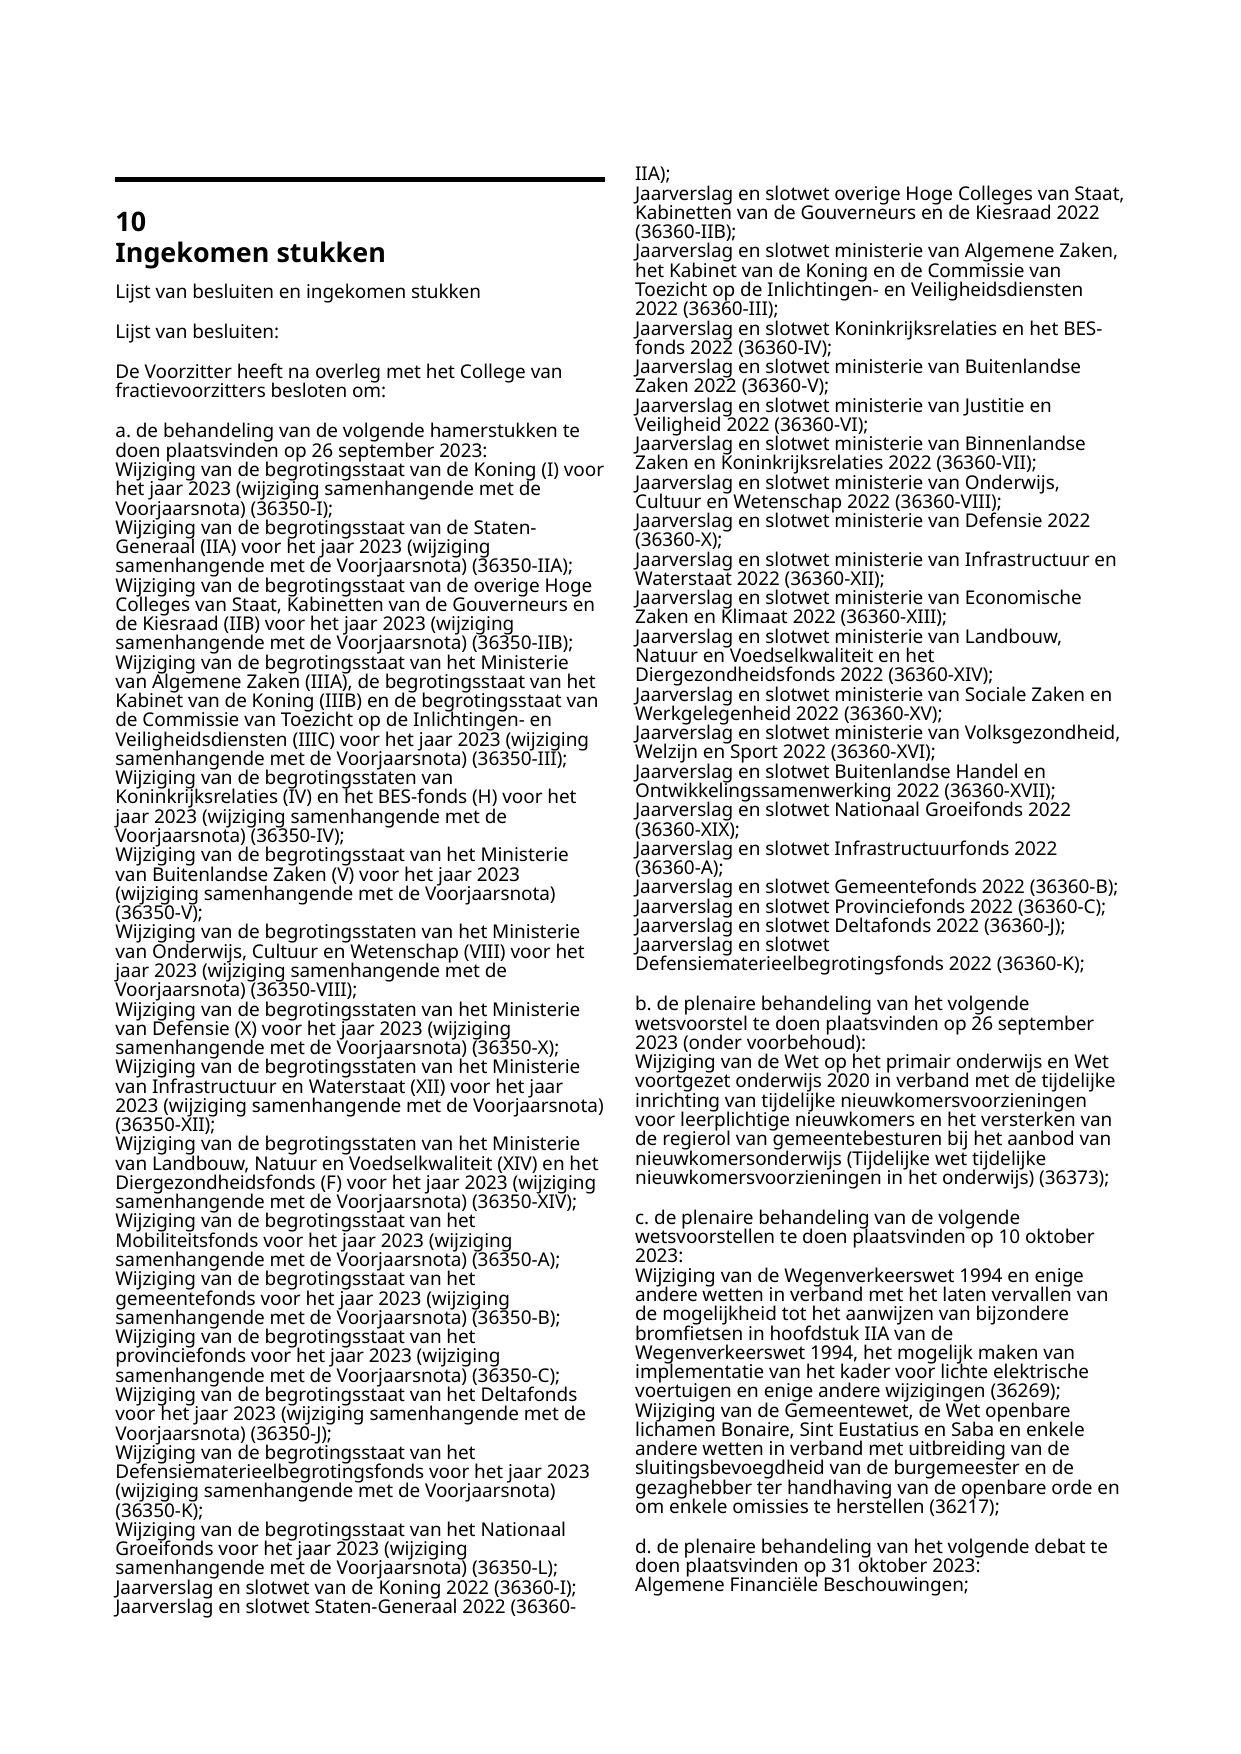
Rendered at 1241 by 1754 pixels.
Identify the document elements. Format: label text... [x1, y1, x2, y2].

text Jaarverslag en slotwet van de Koning 2022 (36360-I); [115, 1579, 605, 1598]
text b. de plenaire behandeling van het volgende wetsvoorstel te doen plaatsvinden op 26 september 2023 (onder voorbehoud): [635, 995, 1125, 1053]
text Lijst van besluiten en ingekomen stukken [115, 283, 605, 302]
text Wijziging van de begrotingsstaten van het Ministerie van Infrastructuur en Waterstaat (XII) voor het jaar 2023 (wijziging samenhangende met de Voorjaarsnota) (36350-XII); [115, 1058, 605, 1135]
text Jaarverslag en slotwet ministerie van Economische Zaken en Klimaat 2022 (36360-XIII); [635, 589, 1125, 628]
text c. de plenaire behandeling van de volgende wetsvoorstellen te doen plaatsvinden op 10 oktober 2023: [635, 1209, 1125, 1267]
text Jaarverslag en slotwet Infrastructuurfonds 2022 (36360-A); [635, 840, 1125, 878]
text Jaarverslag en slotwet ministerie van Volksgezondheid, Welzijn en Sport 2022 (36360-XVI); [635, 724, 1125, 763]
text Wijziging van de Wet op het primair onderwijs en Wet voortgezet onderwijs 2020 in verband met de tijdelijke inrichting van tijdelijke nieuwkomersvoorzieningen voor leerplichtige nieuwkomers en het versterken van de regierol van gemeentebesturen bij het aanbod van nieuwkomersonderwijs (Tijdelijke wet tijdelijke nieuwkomersvoorzieningen in het onderwijs) (36373); [635, 1053, 1125, 1188]
text Wijziging van de Wegenverkeerswet 1994 en enige andere wetten in verband met het laten vervallen van de mogelijkheid tot het aanwijzen van bijzondere bromfietsen in hoofdstuk IIA van de Wegenverkeerswet 1994, het mogelijk maken van implementatie van het kader voor lichte elektrische voertuigen en enige andere wijzigingen (36269); [635, 1267, 1125, 1402]
text IIA); [635, 165, 1125, 184]
text Wijziging van de begrotingsstaat van het Ministerie van Buitenlandse Zaken (V) voor het jaar 2023 (wijziging samenhangende met de Voorjaarsnota) (36350-V); [115, 846, 605, 923]
text Jaarverslag en slotwet ministerie van Algemene Zaken, het Kabinet van de Koning en de Commissie van Toezicht op de Inlichtingen- en Veiligheidsdiensten 2022 (36360-III); [635, 242, 1125, 319]
text 10 [115, 203, 605, 239]
text Jaarverslag en slotwet ministerie van Buitenlandse Zaken 2022 (36360-V); [635, 358, 1125, 397]
text Jaarverslag en slotwet overige Hoge Colleges van Staat, Kabinetten van de Gouverneurs en de Kiesraad 2022 (36360-IIB); [635, 184, 1125, 242]
text Wijziging van de begrotingsstaten van het Ministerie van Defensie (X) voor het jaar 2023 (wijziging samenhangende met de Voorjaarsnota) (36350-X); [115, 1001, 605, 1058]
text Wijziging van de begrotingsstaten van het Ministerie van Landbouw, Natuur en Voedselkwaliteit (XIV) en het Diergezondheidsfonds (F) voor het jaar 2023 (wijziging samenhangende met de Voorjaarsnota) (36350-XIV); [115, 1135, 605, 1212]
text Jaarverslag en slotwet ministerie van Justitie en Veiligheid 2022 (36360-VI); [635, 397, 1125, 435]
text Jaarverslag en slotwet Nationaal Groeifonds 2022 (36360-XIX); [635, 801, 1125, 840]
text Wijziging van de begrotingsstaat van het Defensiematerieelbegrotingsfonds voor het jaar 2023 (wijziging samenhangende met de Voorjaarsnota) (36350-K); [115, 1444, 605, 1521]
text Jaarverslag en slotwet ministerie van Defensie 2022 (36360-X); [635, 512, 1125, 551]
text Jaarverslag en slotwet Gemeentefonds 2022 (36360-B); [635, 878, 1125, 898]
text Jaarverslag en slotwet ministerie van Infrastructuur en Waterstaat 2022 (36360-XII); [635, 551, 1125, 589]
text Wijziging van de begrotingsstaat van de Staten-Generaal (IIA) voor het jaar 2023 (wijziging samenhangende met de Voorjaarsnota) (36350-IIA); [115, 519, 605, 577]
text Wijziging van de begrotingsstaat van de Koning (I) voor het jaar 2023 (wijziging samenhangende met de Voorjaarsnota) (36350-I); [115, 461, 605, 519]
text Jaarverslag en slotwet ministerie van Binnenlandse Zaken en Koninkrijksrelaties 2022 (36360-VII); [635, 435, 1125, 474]
text Jaarverslag en slotwet Defensiematerieelbegrotingsfonds 2022 (36360-K); [635, 936, 1125, 975]
text Ingekomen stukken [115, 239, 605, 283]
text Wijziging van de begrotingsstaat van de overige Hoge Colleges van Staat, Kabinetten van de Gouverneurs en de Kiesraad (IIB) voor het jaar 2023 (wijziging samenhangende met de Voorjaarsnota) (36350-IIB); [115, 577, 605, 654]
text Wijziging van de begrotingsstaat van het Nationaal Groeifonds voor het jaar 2023 (wijziging samenhangende met de Voorjaarsnota) (36350-L); [115, 1521, 605, 1579]
text Wijziging van de begrotingsstaten van Koninkrijksrelaties (IV) en het BES-fonds (H) voor het jaar 2023 (wijziging samenhangende met de Voorjaarsnota) (36350-IV); [115, 769, 605, 846]
text a. de behandeling van de volgende hamerstukken te doen plaatsvinden op 26 september 2023: [115, 422, 605, 461]
text Jaarverslag en slotwet Provinciefonds 2022 (36360-C); [635, 898, 1125, 917]
text Wijziging van de begrotingsstaat van het Ministerie van Algemene Zaken (IIIA), de begrotingsstaat van het Kabinet van de Koning (IIIB) en de begrotingsstaat van de Commissie van Toezicht op de Inlichtingen- en Veiligheidsdiensten (IIIC) voor het jaar 2023 (wijziging samenhangende met de Voorjaarsnota) (36350-III); [115, 654, 605, 769]
text Jaarverslag en slotwet Buitenlandse Handel en Ontwikkelingssamenwerking 2022 (36360-XVII); [635, 763, 1125, 801]
text Lijst van besluiten: [115, 323, 605, 342]
text Wijziging van de begrotingsstaat van het Mobiliteitsfonds voor het jaar 2023 (wijziging samenhangende met de Voorjaarsnota) (36350-A); [115, 1212, 605, 1270]
text Wijziging van de begrotingsstaat van het provinciefonds voor het jaar 2023 (wijziging samenhangende met de Voorjaarsnota) (36350-C); [115, 1328, 605, 1386]
text Jaarverslag en slotwet ministerie van Sociale Zaken en Werkgelegenheid 2022 (36360-XV); [635, 686, 1125, 724]
text Algemene Financiële Beschouwingen; [635, 1576, 1125, 1596]
text d. de plenaire behandeling van het volgende debat te doen plaatsvinden op 31 oktober 2023: [635, 1538, 1125, 1576]
text Wijziging van de begrotingsstaten van het Ministerie van Onderwijs, Cultuur en Wetenschap (VIII) voor het jaar 2023 (wijziging samenhangende met de Voorjaarsnota) (36350-VIII); [115, 923, 605, 1001]
text Jaarverslag en slotwet Koninkrijksrelaties en het BES-fonds 2022 (36360-IV); [635, 319, 1125, 358]
text Jaarverslag en slotwet ministerie van Onderwijs, Cultuur en Wetenschap 2022 (36360-VIII); [635, 474, 1125, 512]
text Wijziging van de Gemeentewet, de Wet openbare lichamen Bonaire, Sint Eustatius en Saba en enkele andere wetten in verband met uitbreiding van de sluitingsbevoegdheid van de burgemeester en de gezaghebber ter handhaving van de openbare orde en om enkele omissies te herstellen (36217); [635, 1402, 1125, 1517]
text Wijziging van de begrotingsstaat van het gemeentefonds voor het jaar 2023 (wijziging samenhangende met de Voorjaarsnota) (36350-B); [115, 1270, 605, 1328]
text De Voorzitter heeft na overleg met het College van fractievoorzitters besloten om: [115, 363, 605, 402]
text Jaarverslag en slotwet Staten-Generaal 2022 (36360- [115, 1598, 605, 1617]
text Jaarverslag en slotwet Deltafonds 2022 (36360-J); [635, 917, 1125, 936]
text Jaarverslag en slotwet ministerie van Landbouw, Natuur en Voedselkwaliteit en het Diergezondheidsfonds 2022 (36360-XIV); [635, 628, 1125, 686]
text Wijziging van de begrotingsstaat van het Deltafonds voor het jaar 2023 (wijziging samenhangende met de Voorjaarsnota) (36350-J); [115, 1386, 605, 1444]
